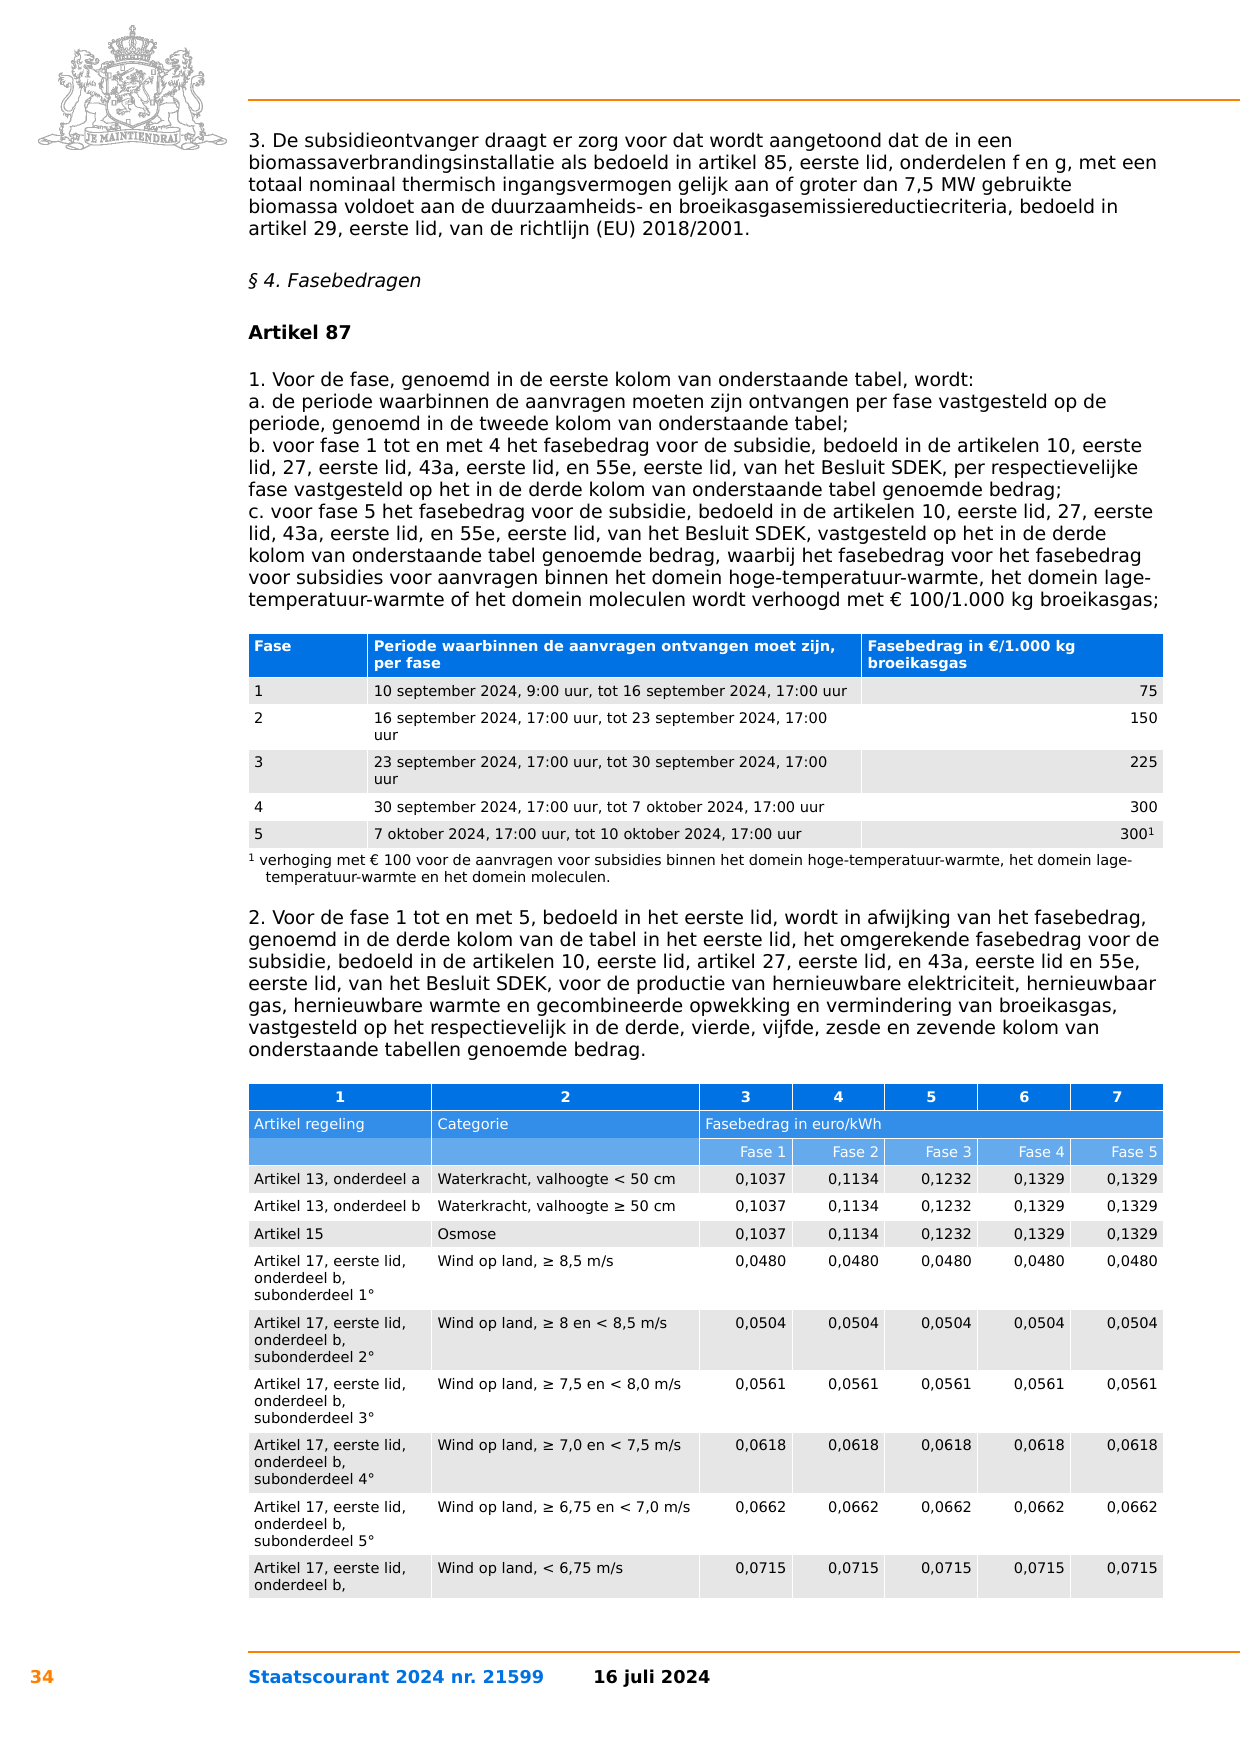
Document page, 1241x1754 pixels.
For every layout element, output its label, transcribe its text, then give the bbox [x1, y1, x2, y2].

table_cell 16 september 2024, 17:00 uur, tot 23 september 2024, 17:00 uur [368, 705, 861, 748]
table_cell 0,0480 [1071, 1249, 1163, 1309]
table_cell Artikel 13, onderdeel b [249, 1194, 431, 1220]
table_cell 0,0715 [700, 1555, 792, 1598]
table_cell 150 [862, 705, 1163, 748]
table_cell 0,1329 [978, 1166, 1070, 1193]
table_cell 0,1037 [700, 1221, 792, 1247]
table_cell 0,1232 [885, 1194, 977, 1220]
table_header 6 [978, 1084, 1070, 1110]
table_cell 30 september 2024, 17:00 uur, tot 7 oktober 2024, 17:00 uur [368, 794, 861, 820]
table_cell Artikel regeling [249, 1111, 431, 1138]
table_cell 4 [249, 794, 367, 820]
text a. de periode waarbinnen de aanvragen moeten zijn ontvangen per fase vastgesteld op de periode, genoemd in de tweede kolom van onderstaande tabel; [248, 391, 1163, 435]
table_cell 0,0504 [885, 1310, 977, 1370]
table_cell Artikel 17, eerste lid, onderdeel b, subonderdeel 4° [249, 1433, 431, 1493]
table_cell Wind op land, ≥ 7,5 en < 8,0 m/s [432, 1371, 699, 1431]
table_header 1 [249, 1084, 431, 1110]
table_cell 0,1232 [885, 1221, 977, 1247]
table_cell 0,0618 [793, 1433, 884, 1493]
table_cell 0,1134 [793, 1221, 884, 1247]
table_cell 0,0480 [978, 1249, 1070, 1309]
table_cell Osmose [432, 1221, 699, 1247]
table_cell 0,0715 [978, 1555, 1070, 1598]
table_cell 0,0480 [885, 1249, 977, 1309]
table_cell Fase 1 [700, 1139, 792, 1165]
table_header Fase [249, 634, 367, 677]
table_cell Artikel 15 [249, 1221, 431, 1247]
table_cell 0,0715 [885, 1555, 977, 1598]
text 3. De subsidieontvanger draagt er zorg voor dat wordt aangetoond dat de in een biomassaverbrandingsinstallatie als bedoeld in artikel 85, eerste lid, onderdelen f en g, met een totaal nominaal thermisch ingangsvermogen gelijk aan of groter dan 7,5 MW gebruikte biomassa voldoet aan de duurzaamheids- en broeikasgasemissiereductiecriteria, bedoeld in artikel 29, eerste lid, van de richtlijn (EU) 2018/2001. [248, 130, 1163, 240]
table_header 7 [1071, 1084, 1163, 1110]
text 2. Voor de fase 1 tot en met 5, bedoeld in het eerste lid, wordt in afwijking van het fasebedrag, genoemd in de derde kolom van de tabel in het eerste lid, het omgerekende fasebedrag voor de subsidie, bedoeld in de artikelen 10, eerste lid, artikel 27, eerste lid, en 43a, eerste lid en 55e, eerste lid, van het Besluit SDEK, voor de productie van hernieuwbare elektriciteit, hernieuwbaar gas, hernieuwbare warmte en gecombineerde opwekking en vermindering van broeikasgas, vastgesteld op het respectievelijk in de derde, vierde, vijfde, zesde en zevende kolom van onderstaande tabellen genoemde bedrag. [248, 907, 1163, 1061]
table_header Fasebedrag in €/1.000 kg broeikasgas [862, 634, 1163, 677]
table_cell 0,0715 [1071, 1555, 1163, 1598]
table_cell 0,0662 [1071, 1494, 1163, 1554]
table_cell Artikel 13, onderdeel a [249, 1166, 431, 1193]
table_cell Artikel 17, eerste lid, onderdeel b, subonderdeel 1° [249, 1249, 431, 1309]
picture [38, 25, 227, 150]
table_cell Fasebedrag in euro/kWh [700, 1111, 1163, 1138]
table_cell 0,1037 [700, 1166, 792, 1193]
table_cell 3001 [862, 821, 1163, 848]
table_cell 0,1134 [793, 1166, 884, 1193]
table_cell 10 september 2024, 9:00 uur, tot 16 september 2024, 17:00 uur [368, 678, 861, 704]
table_cell Artikel 17, eerste lid, onderdeel b, subonderdeel 5° [249, 1494, 431, 1554]
table_cell 1 [249, 678, 367, 704]
table_cell 0,0662 [700, 1494, 792, 1554]
table_cell 0,0561 [978, 1371, 1070, 1431]
table_cell 0,1329 [1071, 1166, 1163, 1193]
table_cell 0,1134 [793, 1194, 884, 1220]
text b. voor fase 1 tot en met 4 het fasebedrag voor de subsidie, bedoeld in de artikelen 10, eerste lid, 27, eerste lid, 43a, eerste lid, en 55e, eerste lid, van het Besluit SDEK, per respectievelijke fase vastgesteld op het in de derde kolom van onderstaande tabel genoemde bedrag; [248, 435, 1163, 501]
table_cell Fase 4 [978, 1139, 1070, 1165]
table_cell 0,1329 [978, 1221, 1070, 1247]
table_cell 75 [862, 678, 1163, 704]
table_cell 0,0504 [700, 1310, 792, 1370]
table_cell 0,1329 [1071, 1194, 1163, 1220]
text c. voor fase 5 het fasebedrag voor de subsidie, bedoeld in de artikelen 10, eerste lid, 27, eerste lid, 43a, eerste lid, en 55e, eerste lid, van het Besluit SDEK, vastgesteld op het in de derde kolom van onderstaande tabel genoemde bedrag, waarbij het fasebedrag voor het fasebedrag voor subsidies voor aanvragen binnen het domein hoge-temperatuur-warmte, het domein lage-temperatuur-warmte of het domein moleculen wordt verhoogd met € 100/1.000 kg broeikasgas; [248, 501, 1163, 611]
table_header 3 [700, 1084, 792, 1110]
table_cell Waterkracht, valhoogte < 50 cm [432, 1166, 699, 1193]
table_cell Wind op land, ≥ 6,75 en < 7,0 m/s [432, 1494, 699, 1554]
table_cell Fase 2 [793, 1139, 884, 1165]
table_cell 0,0561 [700, 1371, 792, 1431]
table_header 2 [432, 1084, 699, 1110]
table_cell 7 oktober 2024, 17:00 uur, tot 10 oktober 2024, 17:00 uur [368, 821, 861, 848]
table_cell 0,0618 [1071, 1433, 1163, 1493]
table_cell Wind op land, ≥ 7,0 en < 7,5 m/s [432, 1433, 699, 1493]
table_cell 3 [249, 750, 367, 793]
text 1. Voor de fase, genoemd in de eerste kolom van onderstaande tabel, wordt: [248, 369, 1163, 391]
table_cell Artikel 17, eerste lid, onderdeel b, subonderdeel 3° [249, 1371, 431, 1431]
table_header 4 [793, 1084, 884, 1110]
table_cell 0,0561 [1071, 1371, 1163, 1431]
table_cell 0,0662 [793, 1494, 884, 1554]
table_cell Fase 5 [1071, 1139, 1163, 1165]
table_cell 0,0561 [885, 1371, 977, 1431]
table_cell 0,0561 [793, 1371, 884, 1431]
table_cell Wind op land, ≥ 8 en < 8,5 m/s [432, 1310, 699, 1370]
table_cell 0,0480 [700, 1249, 792, 1309]
table_cell Wind op land, ≥ 8,5 m/s [432, 1249, 699, 1309]
table_cell Artikel 17, eerste lid, onderdeel b, subonderdeel 2° [249, 1310, 431, 1370]
subtitle Artikel 87 [248, 322, 1163, 344]
table_cell 23 september 2024, 17:00 uur, tot 30 september 2024, 17:00 uur [368, 750, 861, 793]
subtitle § 4. Fasebedragen [248, 270, 1163, 292]
table_cell 0,1037 [700, 1194, 792, 1220]
table_cell 0,0662 [885, 1494, 977, 1554]
table_cell 0,0618 [700, 1433, 792, 1493]
table_cell Waterkracht, valhoogte ≥ 50 cm [432, 1194, 699, 1220]
table_cell 1 verhoging met € 100 voor de aanvragen voor subsidies binnen het domein hoge-temperatuur-warmte, het domein lage-temperatuur-warmte en het domein moleculen. [248, 849, 1163, 885]
table_cell 0,0662 [978, 1494, 1070, 1554]
table_cell 0,1329 [978, 1194, 1070, 1220]
table_cell 0,1232 [885, 1166, 977, 1193]
table_cell 0,1329 [1071, 1221, 1163, 1247]
table_header Periode waarbinnen de aanvragen ontvangen moet zijn, per fase [368, 634, 861, 677]
table_cell 0,0618 [978, 1433, 1070, 1493]
table_cell Categorie [432, 1111, 699, 1138]
table_cell Wind op land, < 6,75 m/s [432, 1555, 699, 1598]
table_cell Fase 3 [885, 1139, 977, 1165]
table_cell 0,0504 [793, 1310, 884, 1370]
table_cell 5 [249, 821, 367, 848]
table_cell 0,0480 [793, 1249, 884, 1309]
table_cell 0,0715 [793, 1555, 884, 1598]
table_cell 0,0618 [885, 1433, 977, 1493]
table_cell Artikel 17, eerste lid, onderdeel b, [249, 1555, 431, 1598]
table_cell 2 [249, 705, 367, 748]
table_cell 300 [862, 794, 1163, 820]
table_cell 225 [862, 750, 1163, 793]
table_cell 0,0504 [978, 1310, 1070, 1370]
table_header 5 [885, 1084, 977, 1110]
table_cell 0,0504 [1071, 1310, 1163, 1370]
